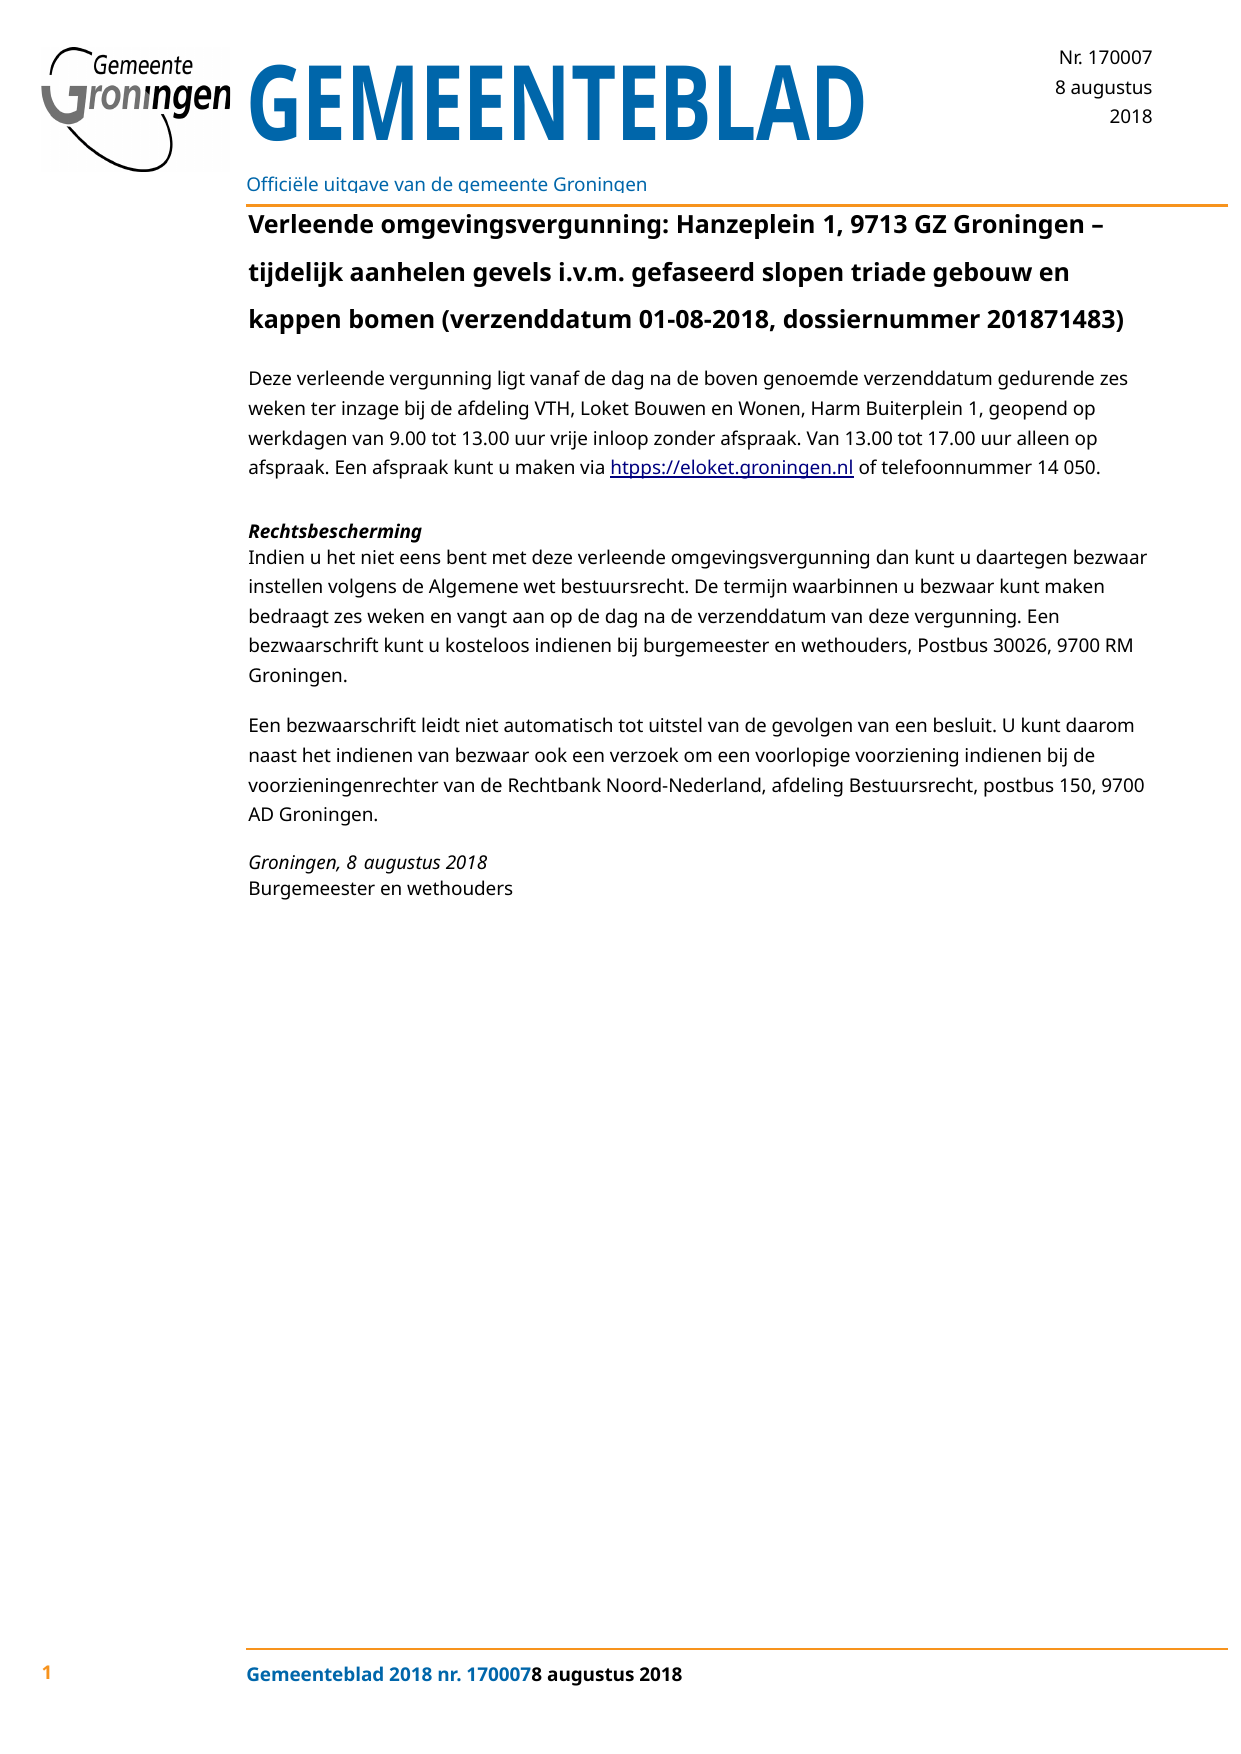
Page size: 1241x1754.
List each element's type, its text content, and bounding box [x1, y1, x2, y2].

picture [41, 47, 231, 172]
text Een bezwaarschrift leidt niet automatisch tot uitstel van de gevolgen van een besluit. U kunt daarom naast het indienen van bezwaar ook een verzoek om een voorlopige voorziening indienen bij de voorzieningenrechter van de Rechtbank Noord-Nederland, afdeling Bestuursrecht, postbus 150, 9700 AD Groningen. [248, 713, 1152, 827]
text Groningen, 8 augustus 2018 [248, 849, 1152, 875]
text Indien u het niet eens bent met deze verleende omgevingsvergunning dan kunt u daartegen bezwaar instellen volgens de Algemene wet bestuursrecht. De termijn waarbinnen u bezwaar kunt maken bedraagt zes weken en vangt aan op de dag na de verzenddatum van deze vergunning. Een bezwaarschrift kunt u kosteloos indienen bij burgemeester en wethouders, Postbus 30026, 9700 RM Groningen. [248, 544, 1152, 688]
text Verleende omgevingsvergunning: Hanzeplein 1, 9713 GZ Groningen – tijdelijk aanhelen gevels i.v.m. gefaseerd slopen triade gebouw en kappen bomen (verzenddatum 01-08-2018, dossiernummer 201871483) [248, 207, 1152, 336]
text Deze verleende vergunning ligt vanaf de dag na de boven genoemde verzenddatum gedurende zes weken ter inzage bij de afdeling VTH, Loket Bouwen en Wonen, Harm Buiterplein 1, geopend op werkdagen van 9.00 tot 13.00 uur vrije inloop zonder afspraak. Van 13.00 tot 17.00 uur alleen op afspraak. Een afspraak kunt u maken via htpps://eloket.groningen.nl of telefoonnummer 14 050. [248, 366, 1152, 480]
text Rechtsbescherming [248, 518, 1152, 544]
text Burgemeester en wethouders [248, 875, 1152, 901]
